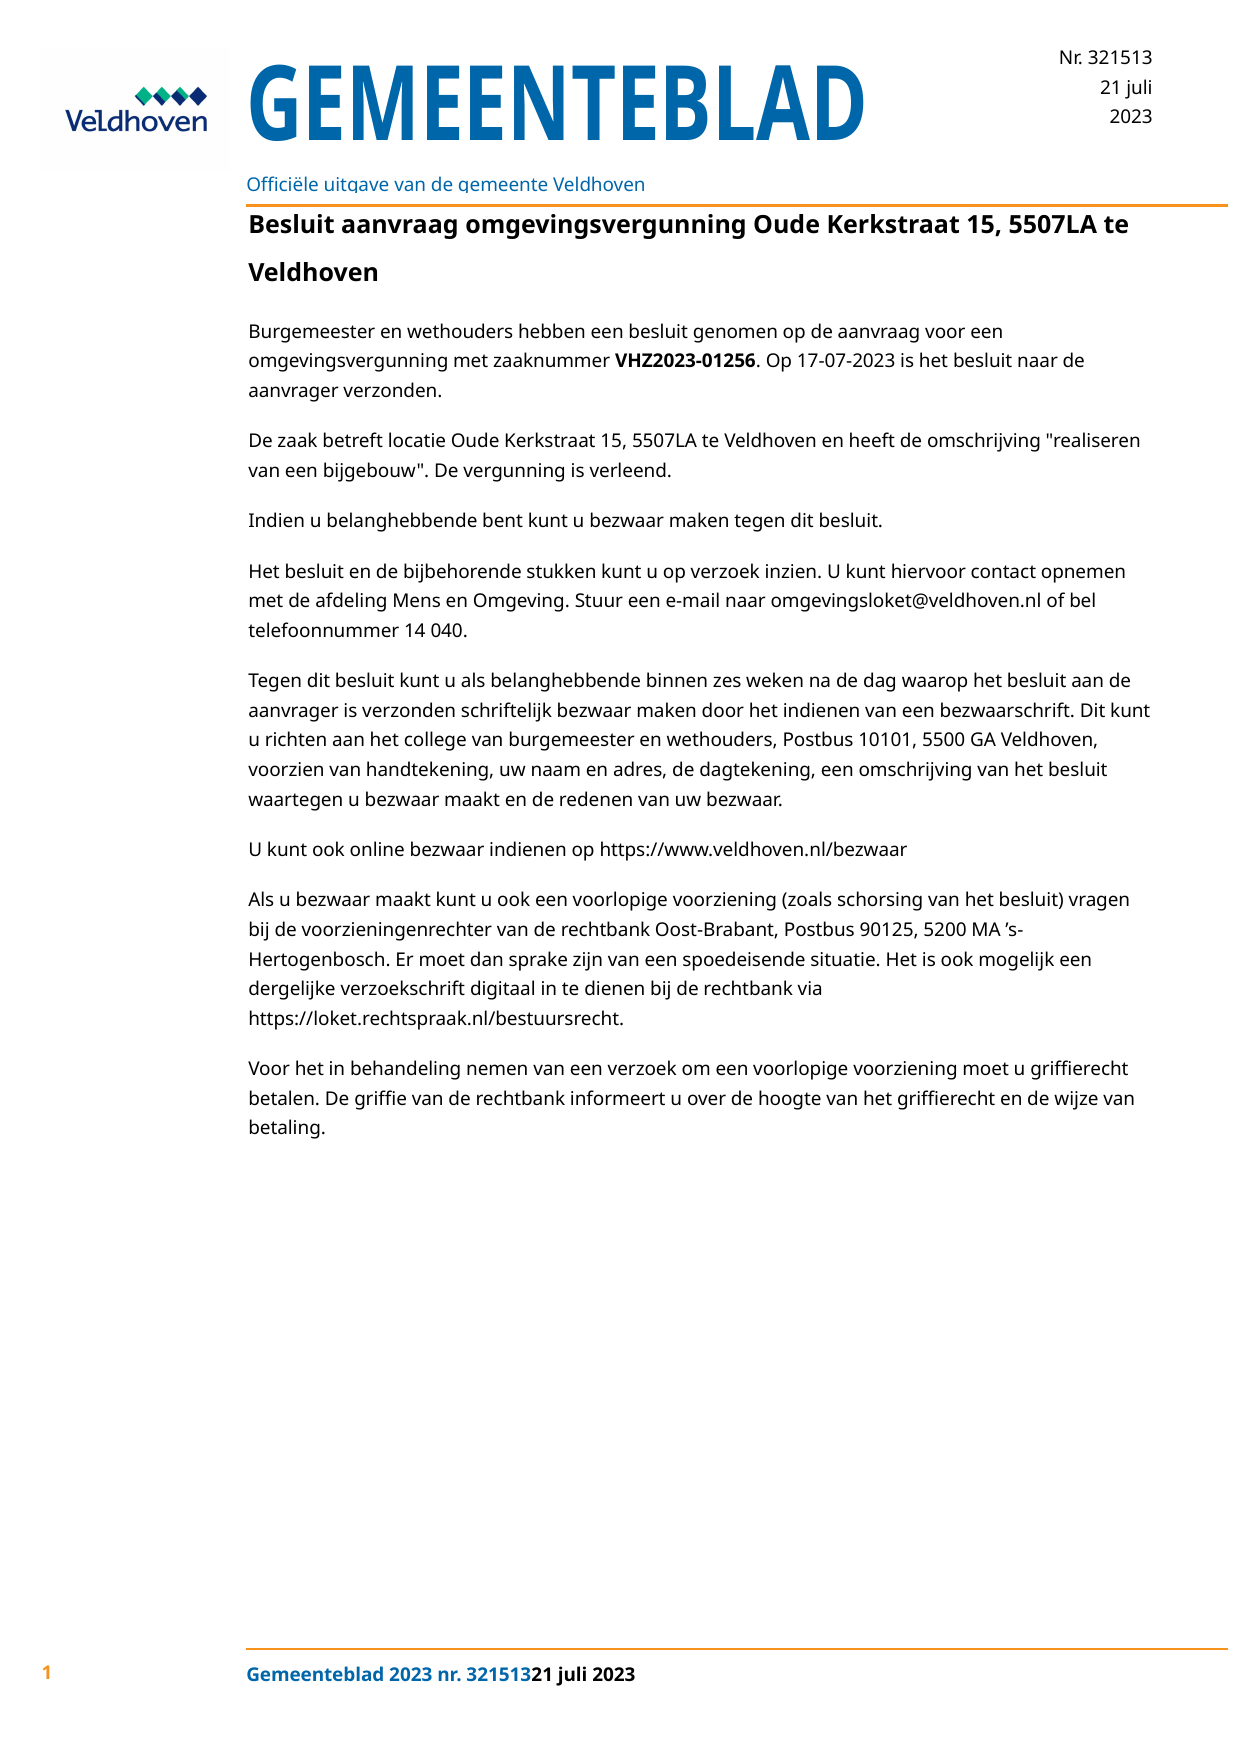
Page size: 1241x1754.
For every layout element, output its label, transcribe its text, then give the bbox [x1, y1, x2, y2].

text De zaak betreft locatie Oude Kerkstraat 15, 5507LA te Veldhoven en heeft de omschrijving "realiseren van een bijgebouw". De vergunning is verleend. [248, 427, 1152, 483]
picture [41, 47, 231, 172]
text Indien u belanghebbende bent kunt u bezwaar maken tegen dit besluit. [248, 507, 1152, 533]
text U kunt ook online bezwaar indienen op https://www.veldhoven.nl/bezwaar [248, 836, 1152, 862]
text Het besluit en de bijbehorende stukken kunt u op verzoek inzien. U kunt hiervoor contact opnemen met de afdeling Mens en Omgeving. Stuur een e-mail naar omgevingsloket@veldhoven.nl of bel telefoonnummer 14 040. [248, 558, 1152, 643]
text Besluit aanvraag omgevingsvergunning Oude Kerkstraat 15, 5507LA te Veldhoven [248, 207, 1152, 288]
text Tegen dit besluit kunt u als belanghebbende binnen zes weken na de dag waarop het besluit aan de aanvrager is verzonden schriftelijk bezwaar maken door het indienen van een bezwaarschrift. Dit kunt u richten aan het college van burgemeester en wethouders, Postbus 10101, 5500 GA Veldhoven, voorzien van handtekening, uw naam en adres, de dagtekening, een omschrijving van het besluit waartegen u bezwaar maakt en de redenen van uw bezwaar. [248, 667, 1152, 812]
text Burgemeester en wethouders hebben een besluit genomen op de aanvraag voor een omgevingsvergunning met zaaknummer VHZ2023-01256. Op 17-07-2023 is het besluit naar de aanvrager verzonden. [248, 318, 1152, 403]
text Voor het in behandeling nemen van een verzoek om een voorlopige voorziening moet u griffierecht betalen. De griffie van de rechtbank informeert u over de hoogte van het griffierecht en de wijze van betaling. [248, 1055, 1152, 1140]
text Als u bezwaar maakt kunt u ook een voorlopige voorziening (zoals schorsing van het besluit) vragen bij de voorzieningenrechter van de rechtbank Oost-Brabant, Postbus 90125, 5200 MA ’s-Hertogenbosch. Er moet dan sprake zijn van een spoedeisende situatie. Het is ook mogelijk een dergelijke verzoekschrift digitaal in te dienen bij de rechtbank via https://loket.rechtspraak.nl/bestuursrecht. [248, 887, 1152, 1031]
